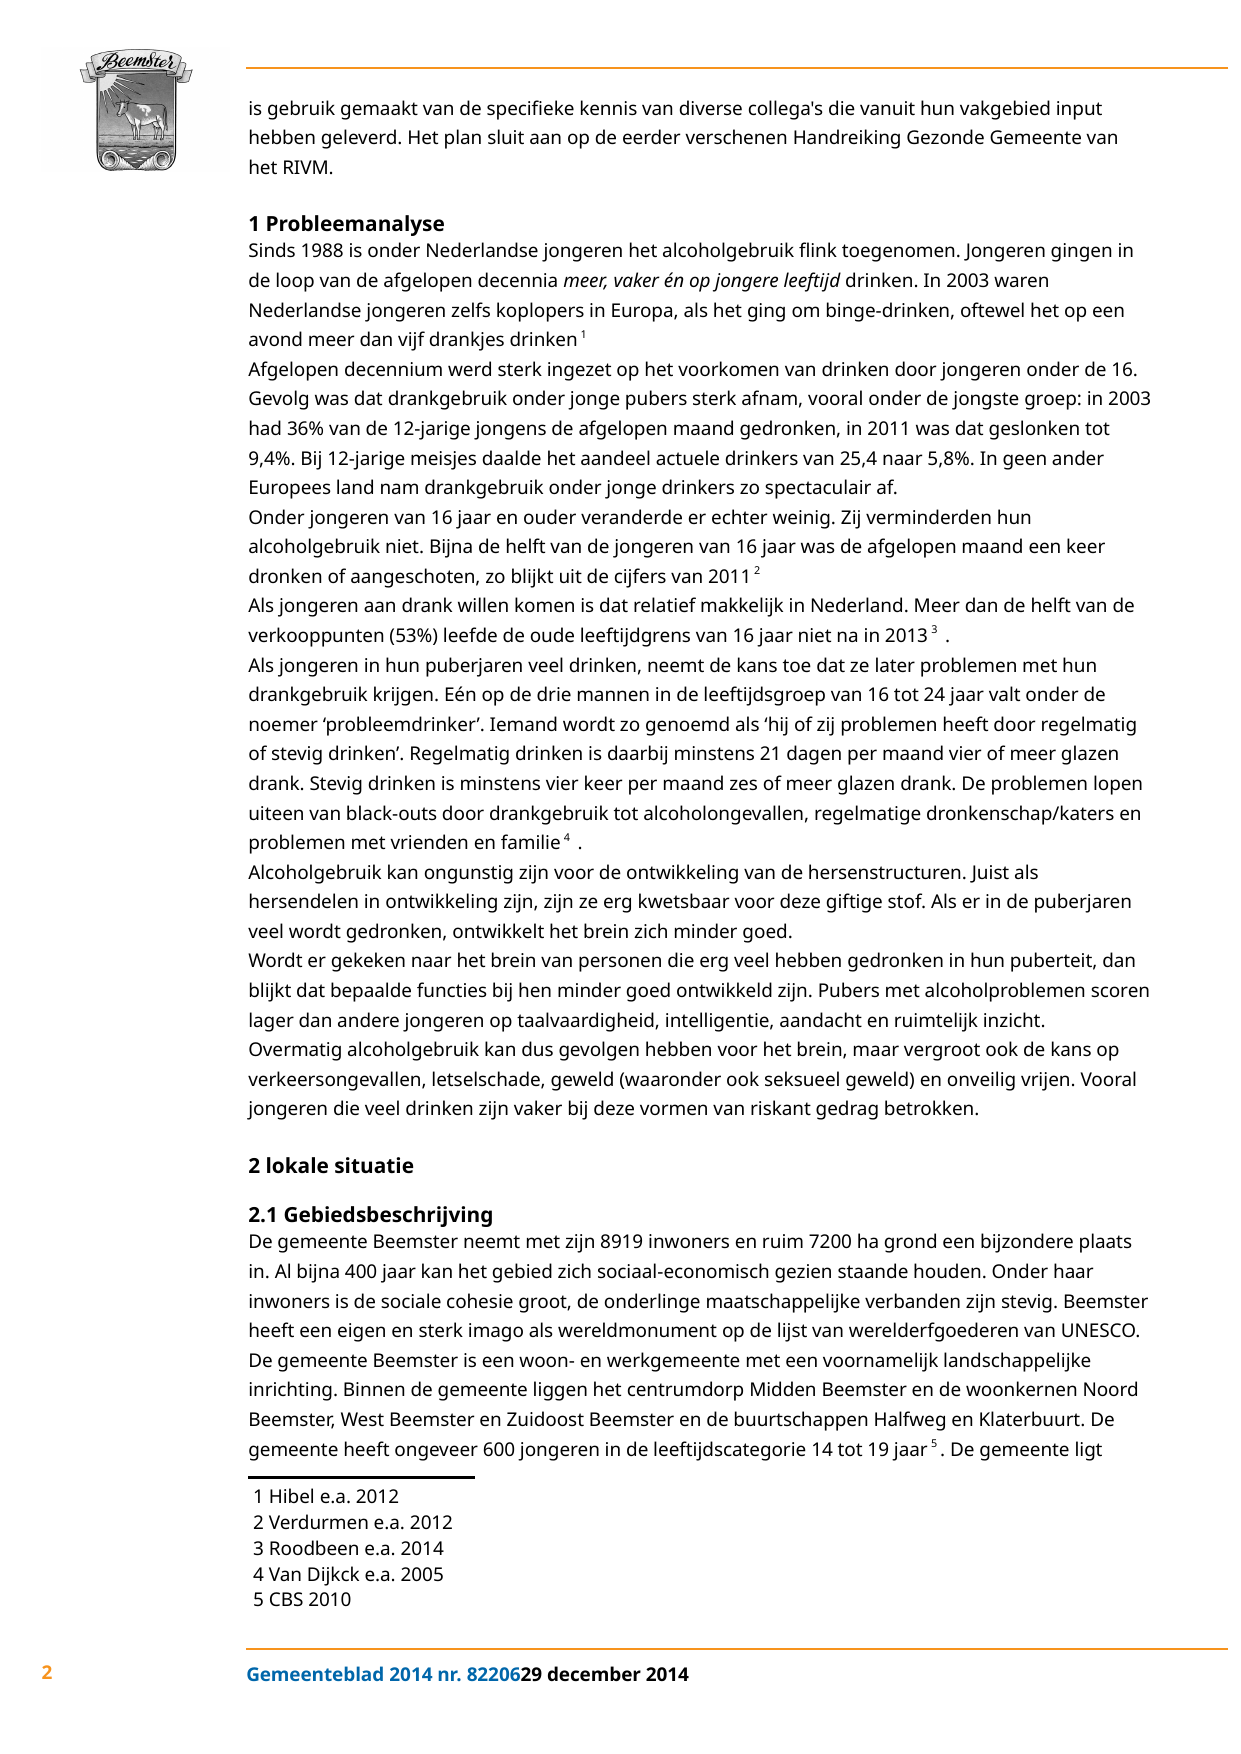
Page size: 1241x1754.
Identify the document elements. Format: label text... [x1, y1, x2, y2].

text Overmatig alcoholgebruik kan dus gevolgen hebben voor het brein, maar vergroot ook de kans op verkeersongevallen, letselschade, geweld (waaronder ook seksueel geweld) en onveilig vrijen. Vooral jongeren die veel drinken zijn vaker bij deze vormen van riskant gedrag betrokken. [248, 1036, 1152, 1121]
text Van Dijkck e.a. 2005 [248, 1561, 1152, 1586]
text 2 lokale situatie [248, 1151, 1152, 1179]
text Als jongeren in hun puberjaren veel drinken, neemt de kans toe dat ze later problemen met hun drankgebruik krijgen. Eén op de drie mannen in de leeftijdsgroep van 16 tot 24 jaar valt onder de noemer ‘probleemdrinker’. Iemand wordt zo genoemd als ‘hij of zij problemen heeft door regelmatig of stevig drinken’. Regelmatig drinken is daarbij minstens 21 dagen per maand vier of meer glazen drank. Stevig drinken is minstens vier keer per maand zes of meer glazen drank. De problemen lopen uiteen van black-outs door drankgebruik tot alcoholongevallen, regelmatige dronkenschap/katers en problemen met vrienden en familie . [248, 652, 1152, 855]
text is gebruik gemaakt van de specifieke kennis van diverse collega's die vanuit hun vakgebied input hebben geleverd. Het plan sluit aan op de eerder verschenen Handreiking Gezonde Gemeente van het RIVM. [248, 95, 1152, 180]
text 1 Probleemanalyse [248, 209, 1152, 238]
text Roodbeen e.a. 2014 [248, 1535, 1152, 1561]
text Wordt er gekeken naar het brein van personen die erg veel hebben gedronken in hun puberteit, dan blijkt dat bepaalde functies bij hen minder goed ontwikkeld zijn. Pubers met alcoholproblemen scoren lager dan andere jongeren op taalvaardigheid, intelligentie, aandacht en ruimtelijk inzicht. [248, 948, 1152, 1033]
text Sinds 1988 is onder Nederlandse jongeren het alcoholgebruik flink toegenomen. Jongeren gingen in de loop van de afgelopen decennia meer, vaker én op jongere leeftijd drinken. In 2003 waren Nederlandse jongeren zelfs koplopers in Europa, als het ging om binge-drinken, oftewel het op een avond meer dan vijf drankjes drinken [248, 238, 1152, 352]
text De gemeente Beemster neemt met zijn 8919 inwoners en ruim 7200 ha grond een bijzondere plaats in. Al bijna 400 jaar kan het gebied zich sociaal-economisch gezien staande houden. Onder haar inwoners is de sociale cohesie groot, de onderlinge maatschappelijke verbanden zijn stevig. Beemster heeft een eigen en sterk imago als wereldmonument op de lijst van werelderfgoederen van UNESCO. [248, 1229, 1152, 1343]
text De gemeente Beemster is een woon- en werkgemeente met een voornamelijk landschappelijke inrichting. Binnen de gemeente liggen het centrumdorp Midden Beemster en de woonkernen Noord Beemster, West Beemster en Zuidoost Beemster en de buurtschappen Halfweg en Klaterbuurt. De gemeente heeft ongeveer 600 jongeren in de leeftijdscategorie 14 tot 19 jaar. De gemeente ligt [248, 1347, 1152, 1461]
text Alcoholgebruik kan ongunstig zijn voor de ontwikkeling van de hersenstructuren. Juist als hersendelen in ontwikkeling zijn, zijn ze erg kwetsbaar voor deze giftige stof. Als er in de puberjaren veel wordt gedronken, ontwikkelt het brein zich minder goed. [248, 859, 1152, 944]
text Afgelopen decennium werd sterk ingezet op het voorkomen van drinken door jongeren onder de 16. Gevolg was dat drankgebruik onder jonge pubers sterk afnam, vooral onder de jongste groep: in 2003 had 36% van de 12-jarige jongens de afgelopen maand gedronken, in 2011 was dat geslonken tot 9,4%. Bij 12-jarige meisjes daalde het aandeel actuele drinkers van 25,4 naar 5,8%. In geen ander Europees land nam drankgebruik onder jonge drinkers zo spectaculair af. [248, 356, 1152, 500]
text Verdurmen e.a. 2012 [248, 1509, 1152, 1535]
text Hibel e.a. 2012 [248, 1483, 1152, 1509]
picture [41, 47, 231, 172]
text CBS 2010 [248, 1586, 1152, 1612]
text Als jongeren aan drank willen komen is dat relatief makkelijk in Nederland. Meer dan de helft van de verkooppunten (53%) leefde de oude leeftijdgrens van 16 jaar niet na in 2013 . [248, 593, 1152, 648]
text 2.1 Gebiedsbeschrijving [248, 1200, 1152, 1229]
text Onder jongeren van 16 jaar en ouder veranderde er echter weinig. Zij verminderden hun alcoholgebruik niet. Bijna de helft van de jongeren van 16 jaar was de afgelopen maand een keer dronken of aangeschoten, zo blijkt uit de cijfers van 2011 [248, 504, 1152, 589]
